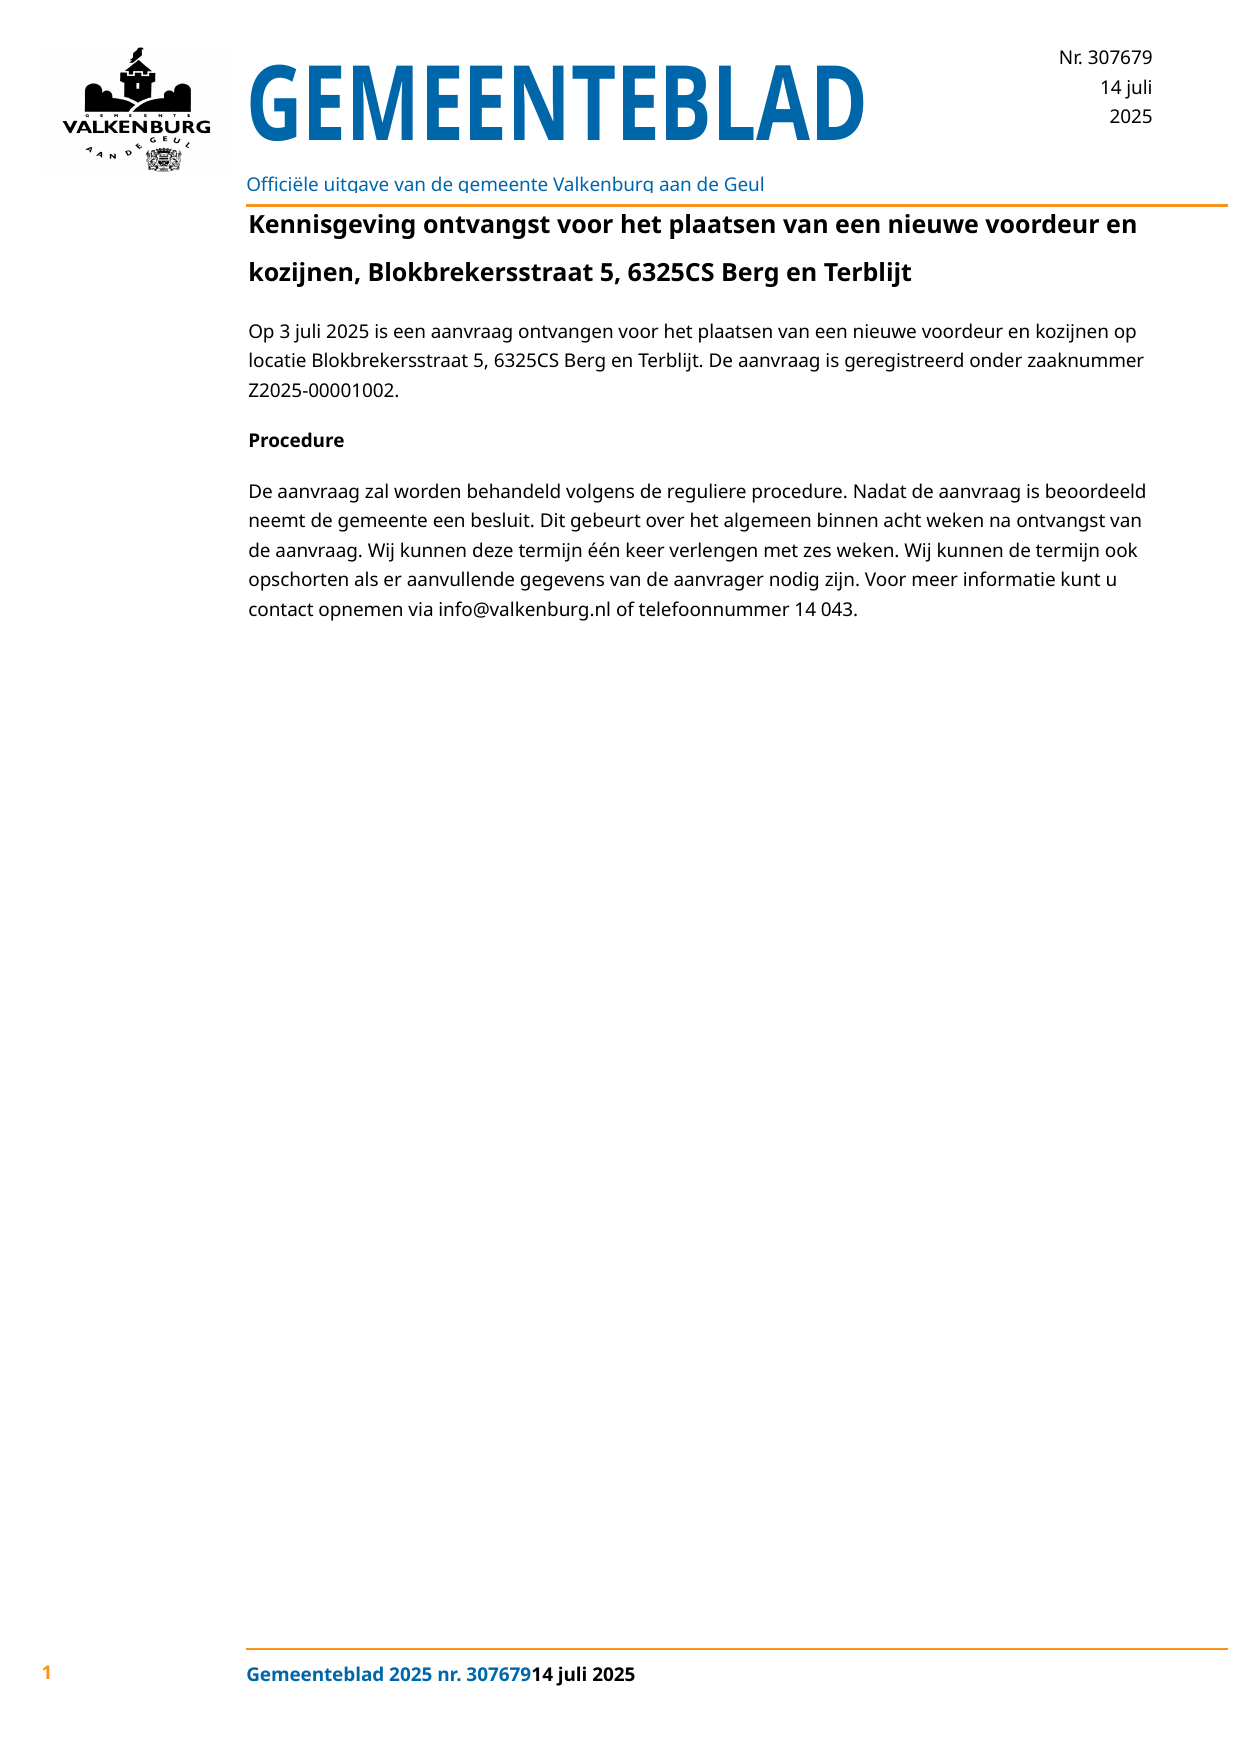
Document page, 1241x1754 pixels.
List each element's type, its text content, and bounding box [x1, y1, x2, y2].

text Op 3 juli 2025 is een aanvraag ontvangen voor het plaatsen van een nieuwe voordeur en kozijnen op locatie Blokbrekersstraat 5, 6325CS Berg en Terblijt. De aanvraag is geregistreerd onder zaaknummer Z2025-00001002. [248, 318, 1152, 403]
text Procedure [248, 427, 1152, 453]
picture [41, 47, 231, 172]
text De aanvraag zal worden behandeld volgens de reguliere procedure. Nadat de aanvraag is beoordeeld neemt de gemeente een besluit. Dit gebeurt over het algemeen binnen acht weken na ontvangst van de aanvraag. Wij kunnen deze termijn één keer verlengen met zes weken. Wij kunnen de termijn ook opschorten als er aanvullende gegevens van de aanvrager nodig zijn. Voor meer informatie kunt u contact opnemen via info@valkenburg.nl of telefoonnummer 14 043. [248, 478, 1152, 622]
text Kennisgeving ontvangst voor het plaatsen van een nieuwe voordeur en kozijnen, Blokbrekersstraat 5, 6325CS Berg en Terblijt [248, 207, 1152, 288]
